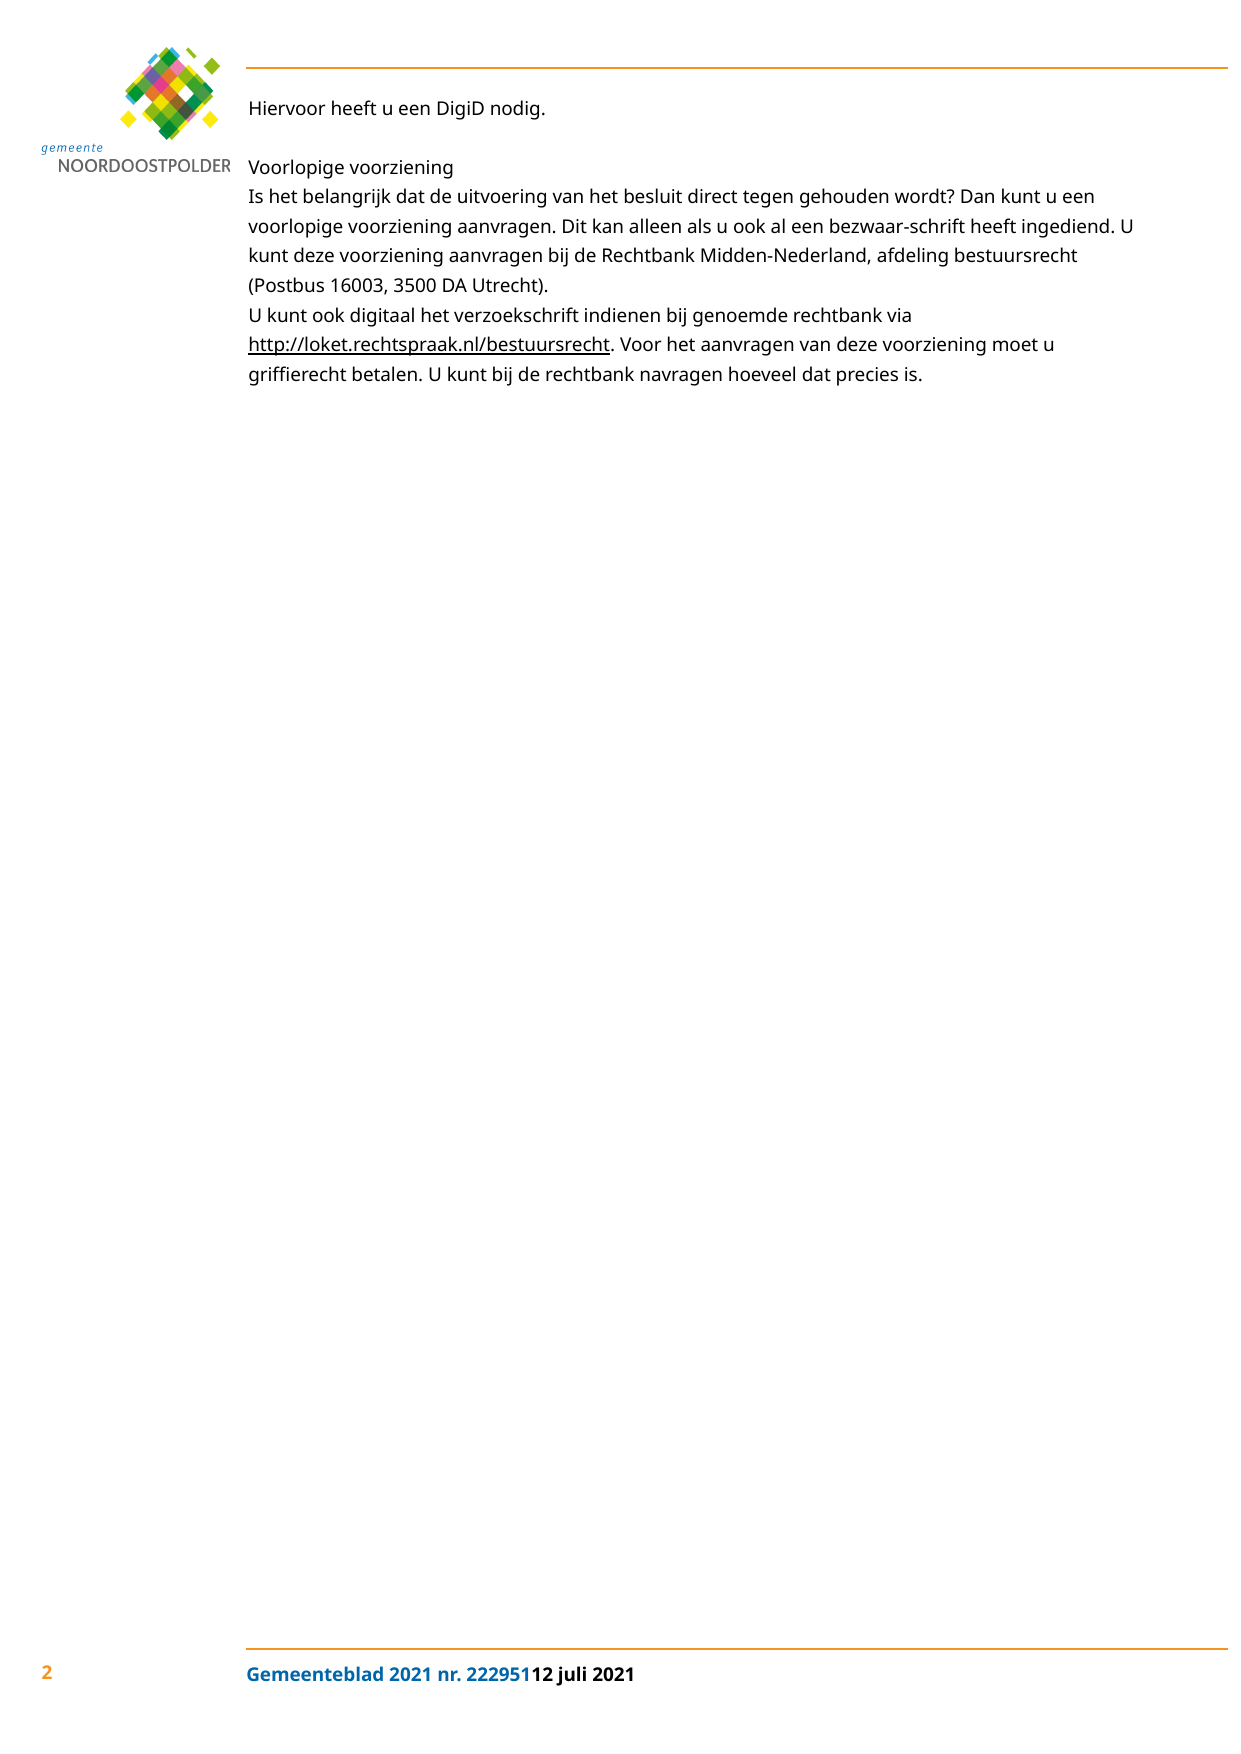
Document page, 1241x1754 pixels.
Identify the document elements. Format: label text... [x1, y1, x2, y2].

text Is het belangrijk dat de uitvoering van het besluit direct tegen gehouden wordt? Dan kunt u een voorlopige voorziening aanvragen. Dit kan alleen als u ook al een bezwaar-schrift heeft ingediend. U kunt deze voorziening aanvragen bij de Rechtbank Midden-Nederland, afdeling bestuursrecht (Postbus 16003, 3500 DA Utrecht). [248, 183, 1152, 298]
text Voorlopige voorziening [248, 154, 1152, 180]
text U kunt ook digitaal het verzoekschrift indienen bij genoemde rechtbank via http://loket.rechtspraak.nl/bestuursrecht. Voor het aanvragen van deze voorziening moet u griffierecht betalen. U kunt bij de rechtbank navragen hoeveel dat precies is. [248, 302, 1152, 387]
picture [41, 47, 231, 172]
text Hiervoor heeft u een DigiD nodig. [248, 95, 1152, 121]
